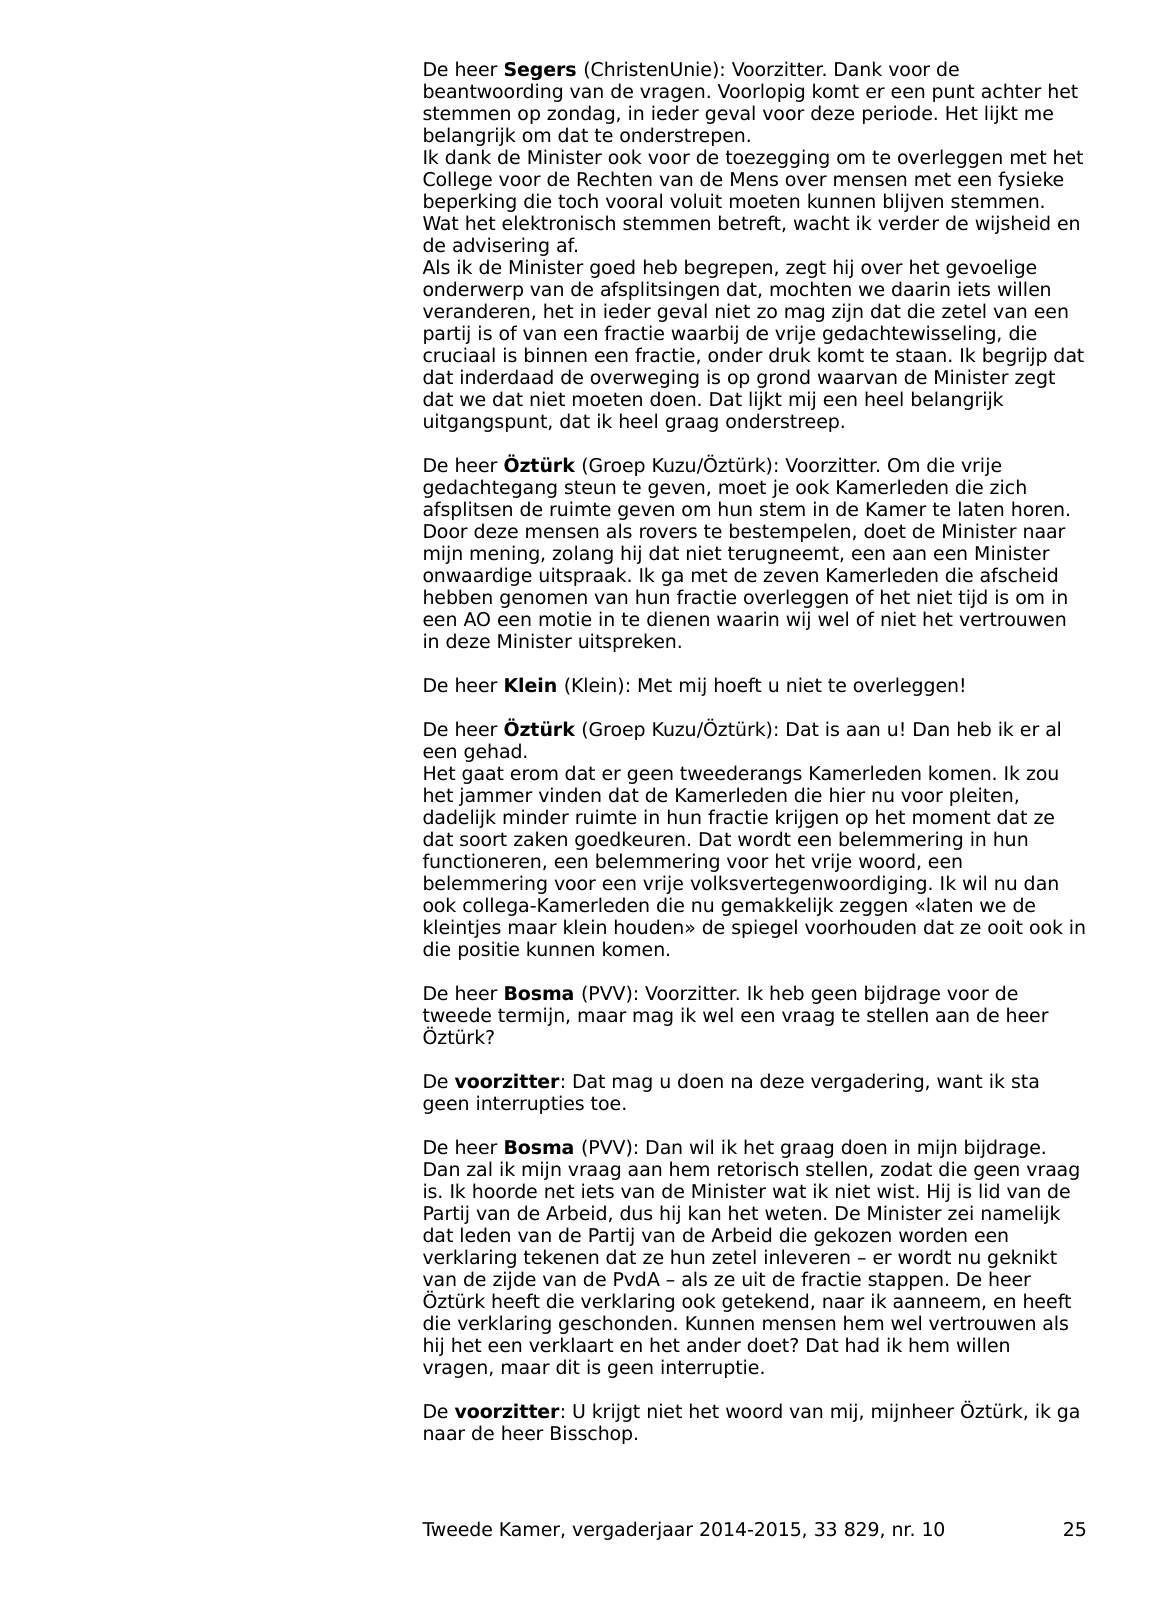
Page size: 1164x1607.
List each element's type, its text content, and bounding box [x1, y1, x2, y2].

text Als ik de Minister goed heb begrepen, zegt hij over het gevoelige onderwerp van de afsplitsingen dat, mochten we daarin iets willen veranderen, het in ieder geval niet zo mag zijn dat die zetel van een partij is of van een fractie waarbij de vrije gedachtewisseling, die cruciaal is binnen een fractie, onder druk komt te staan. Ik begrijp dat dat inderdaad de overweging is op grond waarvan de Minister zegt dat we dat niet moeten doen. Dat lijkt mij een heel belangrijk uitgangspunt, dat ik heel graag onderstreep. [422, 257, 1087, 433]
text De heer Bosma (PVV): Voorzitter. Ik heb geen bijdrage voor de tweede termijn, maar mag ik wel een vraag te stellen aan de heer Öztürk? [422, 983, 1087, 1049]
text De heer Öztürk (Groep Kuzu/Öztürk): Dat is aan u! Dan heb ik er al een gehad. [422, 719, 1087, 763]
text De heer Klein (Klein): Met mij hoeft u niet te overleggen! [422, 675, 1087, 697]
text Het gaat erom dat er geen tweederangs Kamerleden komen. Ik zou het jammer vinden dat de Kamerleden die hier nu voor pleiten, dadelijk minder ruimte in hun fractie krijgen op het moment dat ze dat soort zaken goedkeuren. Dat wordt een belemmering in hun functioneren, een belemmering voor het vrije woord, een belemmering voor een vrije volksvertegenwoordiging. Ik wil nu dan ook collega-Kamerleden die nu gemakkelijk zeggen «laten we de kleintjes maar klein houden» de spiegel voorhouden dat ze ooit ook in die positie kunnen komen. [422, 763, 1087, 961]
text De heer Bosma (PVV): Dan wil ik het graag doen in mijn bijdrage. Dan zal ik mijn vraag aan hem retorisch stellen, zodat die geen vraag is. Ik hoorde net iets van de Minister wat ik niet wist. Hij is lid van de Partij van de Arbeid, dus hij kan het weten. De Minister zei namelijk dat leden van de Partij van de Arbeid die gekozen worden een verklaring tekenen dat ze hun zetel inleveren – er wordt nu geknikt van de zijde van de PvdA – als ze uit de fractie stappen. De heer Öztürk heeft die verklaring ook getekend, naar ik aanneem, en heeft die verklaring geschonden. Kunnen mensen hem wel vertrouwen als hij het een verklaart en het ander doet? Dat had ik hem willen vragen, maar dit is geen interruptie. [422, 1137, 1087, 1379]
text De voorzitter: U krijgt niet het woord van mij, mijnheer Öztürk, ik ga naar de heer Bisschop. [422, 1401, 1087, 1445]
text Wat het elektronisch stemmen betreft, wacht ik verder de wijsheid en de advisering af. [422, 213, 1087, 257]
text De heer Segers (ChristenUnie): Voorzitter. Dank voor de beantwoording van de vragen. Voorlopig komt er een punt achter het stemmen op zondag, in ieder geval voor deze periode. Het lijkt me belangrijk om dat te onderstrepen. [422, 59, 1087, 147]
text Ik dank de Minister ook voor de toezegging om te overleggen met het College voor de Rechten van de Mens over mensen met een fysieke beperking die toch vooral voluit moeten kunnen blijven stemmen. [422, 147, 1087, 213]
text De heer Öztürk (Groep Kuzu/Öztürk): Voorzitter. Om die vrije gedachtegang steun te geven, moet je ook Kamerleden die zich afsplitsen de ruimte geven om hun stem in de Kamer te laten horen. Door deze mensen als rovers te bestempelen, doet de Minister naar mijn mening, zolang hij dat niet terugneemt, een aan een Minister onwaardige uitspraak. Ik ga met de zeven Kamerleden die afscheid hebben genomen van hun fractie overleggen of het niet tijd is om in een AO een motie in te dienen waarin wij wel of niet het vertrouwen in deze Minister uitspreken. [422, 455, 1087, 653]
text De voorzitter: Dat mag u doen na deze vergadering, want ik sta geen interrupties toe. [422, 1071, 1087, 1115]
